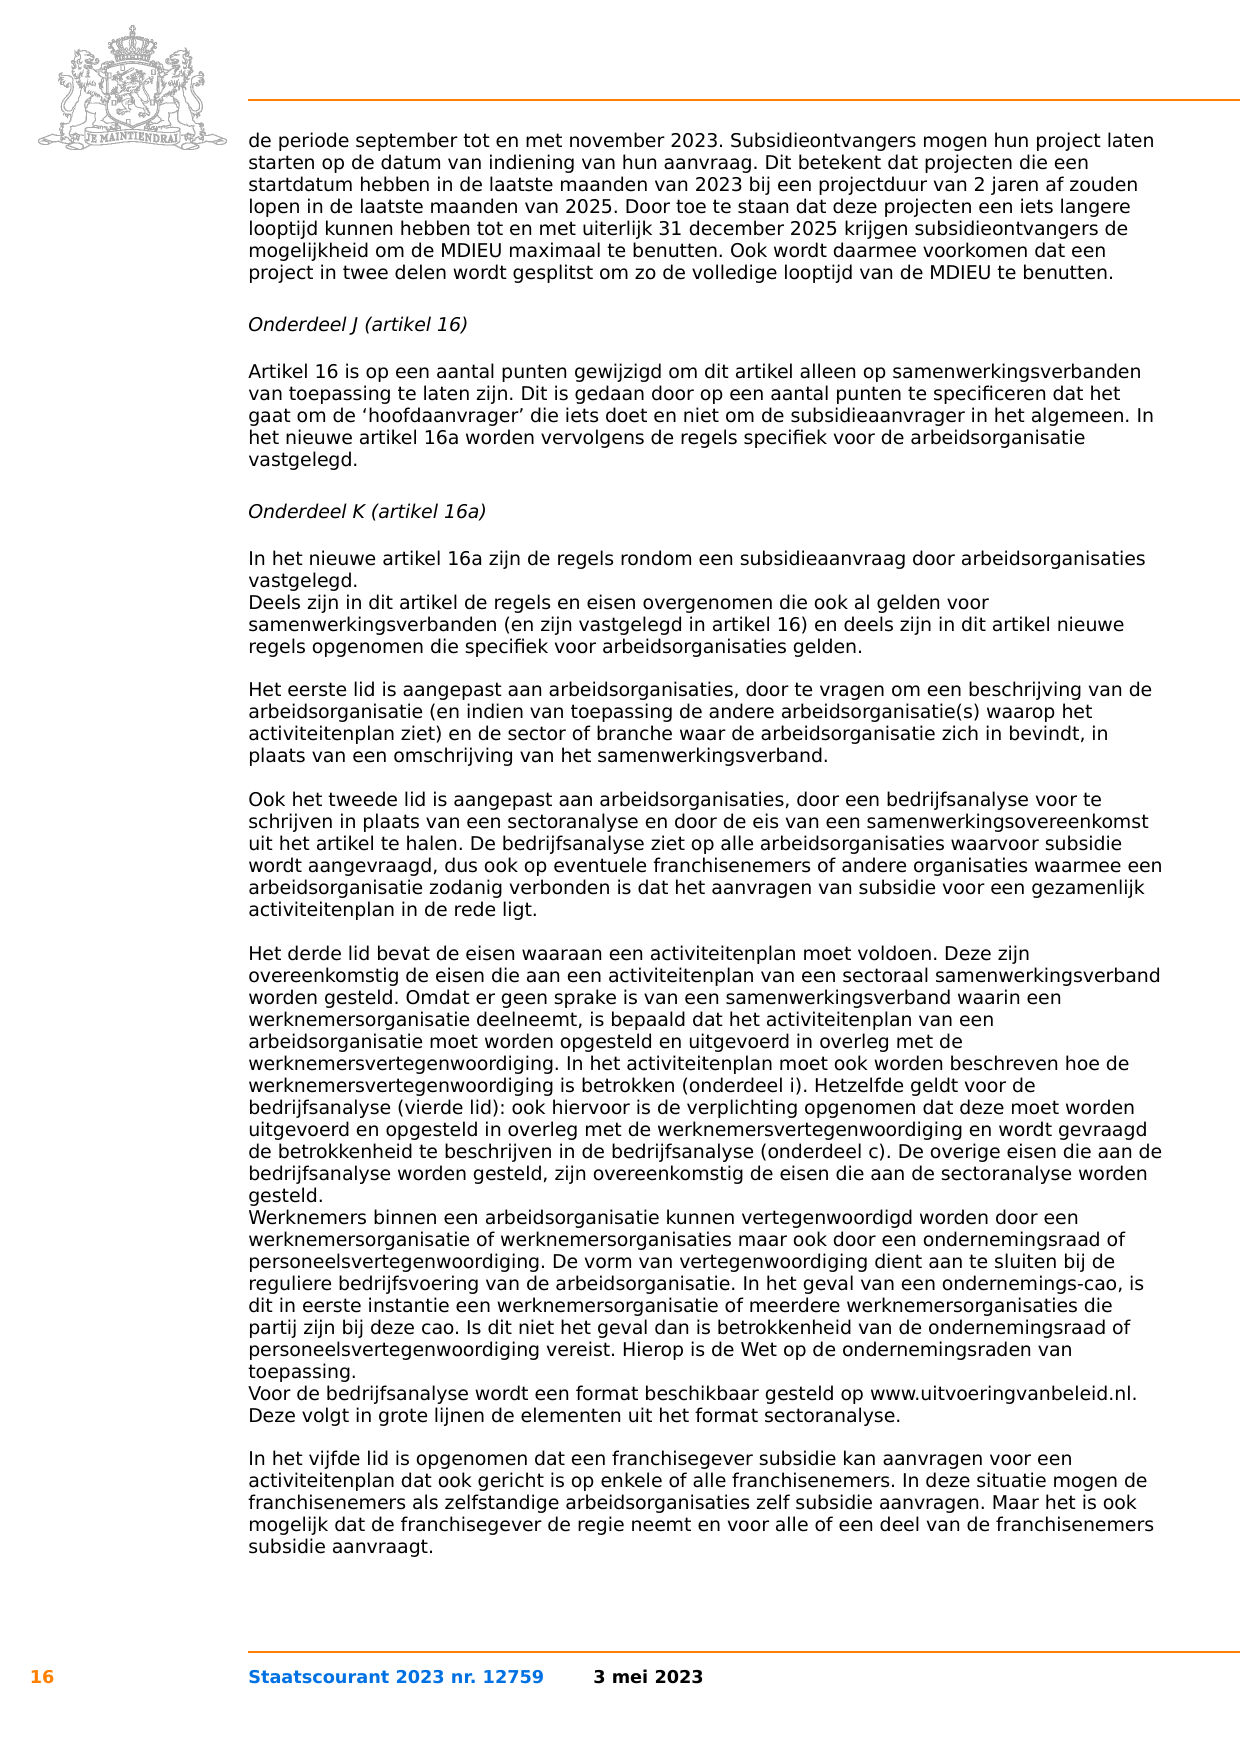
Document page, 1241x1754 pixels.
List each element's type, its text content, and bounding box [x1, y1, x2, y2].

text Het derde lid bevat de eisen waaraan een activiteitenplan moet voldoen. Deze zijn overeenkomstig de eisen die aan een activiteitenplan van een sectoraal samenwerkingsverband worden gesteld. Omdat er geen sprake is van een samenwerkingsverband waarin een werknemersorganisatie deelneemt, is bepaald dat het activiteitenplan van een arbeidsorganisatie moet worden opgesteld en uitgevoerd in overleg met de werknemersvertegenwoordiging. In het activiteitenplan moet ook worden beschreven hoe de werknemersvertegenwoordiging is betrokken (onderdeel i). Hetzelfde geldt voor de bedrijfsanalyse (vierde lid): ook hiervoor is de verplichting opgenomen dat deze moet worden uitgevoerd en opgesteld in overleg met de werknemersvertegenwoordiging en wordt gevraagd de betrokkenheid te beschrijven in de bedrijfsanalyse (onderdeel c). De overige eisen die aan de bedrijfsanalyse worden gesteld, zijn overeenkomstig de eisen die aan de sectoranalyse worden gesteld. [248, 943, 1163, 1207]
text Ook het tweede lid is aangepast aan arbeidsorganisaties, door een bedrijfsanalyse voor te schrijven in plaats van een sectoranalyse en door de eis van een samenwerkingsovereenkomst uit het artikel te halen. De bedrijfsanalyse ziet op alle arbeidsorganisaties waarvoor subsidie wordt aangevraagd, dus ook op eventuele franchisenemers of andere organisaties waarmee een arbeidsorganisatie zodanig verbonden is dat het aanvragen van subsidie voor een gezamenlijk activiteitenplan in de rede ligt. [248, 789, 1163, 921]
text de periode september tot en met november 2023. Subsidieontvangers mogen hun project laten starten op de datum van indiening van hun aanvraag. Dit betekent dat projecten die een startdatum hebben in de laatste maanden van 2023 bij een projectduur van 2 jaren af zouden lopen in de laatste maanden van 2025. Door toe te staan dat deze projecten een iets langere looptijd kunnen hebben tot en met uiterlijk 31 december 2025 krijgen subsidieontvangers de mogelijkheid om de MDIEU maximaal te benutten. Ook wordt daarmee voorkomen dat een project in twee delen wordt gesplitst om zo de volledige looptijd van de MDIEU te benutten. [248, 130, 1163, 284]
text Artikel 16 is op een aantal punten gewijzigd om dit artikel alleen op samenwerkingsverbanden van toepassing te laten zijn. Dit is gedaan door op een aantal punten te specificeren dat het gaat om de ‘hoofdaanvrager’ die iets doet en niet om de subsidieaanvrager in het algemeen. In het nieuwe artikel 16a worden vervolgens de regels specifiek voor de arbeidsorganisatie vastgelegd. [248, 361, 1163, 471]
text Voor de bedrijfsanalyse wordt een format beschikbaar gesteld op www.uitvoeringvanbeleid.nl. Deze volgt in grote lijnen de elementen uit het format sectoranalyse. [248, 1382, 1163, 1426]
text Werknemers binnen een arbeidsorganisatie kunnen vertegenwoordigd worden door een werknemersorganisatie of werknemersorganisaties maar ook door een ondernemingsraad of personeelsvertegenwoordiging. De vorm van vertegenwoordiging dient aan te sluiten bij de reguliere bedrijfsvoering van de arbeidsorganisatie. In het geval van een ondernemings-cao, is dit in eerste instantie een werknemersorganisatie of meerdere werknemersorganisaties die partij zijn bij deze cao. Is dit niet het geval dan is betrokkenheid van de ondernemingsraad of personeelsvertegenwoordiging vereist. Hierop is de Wet op de ondernemingsraden van toepassing. [248, 1207, 1163, 1382]
text In het nieuwe artikel 16a zijn de regels rondom een subsidieaanvraag door arbeidsorganisaties vastgelegd. [248, 548, 1163, 592]
text Het eerste lid is aangepast aan arbeidsorganisaties, door te vragen om een beschrijving van de arbeidsorganisatie (en indien van toepassing de andere arbeidsorganisatie(s) waarop het activiteitenplan ziet) en de sector of branche waar de arbeidsorganisatie zich in bevindt, in plaats van een omschrijving van het samenwerkingsverband. [248, 679, 1163, 767]
subtitle Onderdeel J (artikel 16) [248, 314, 1163, 336]
text In het vijfde lid is opgenomen dat een franchisegever subsidie kan aanvragen voor een activiteitenplan dat ook gericht is op enkele of alle franchisenemers. In deze situatie mogen de franchisenemers als zelfstandige arbeidsorganisaties zelf subsidie aanvragen. Maar het is ook mogelijk dat de franchisegever de regie neemt en voor alle of een deel van de franchisenemers subsidie aanvraagt. [248, 1448, 1163, 1558]
subtitle Onderdeel K (artikel 16a) [248, 501, 1163, 523]
text Deels zijn in dit artikel de regels en eisen overgenomen die ook al gelden voor samenwerkingsverbanden (en zijn vastgelegd in artikel 16) en deels zijn in dit artikel nieuwe regels opgenomen die specifiek voor arbeidsorganisaties gelden. [248, 592, 1163, 657]
picture [38, 25, 227, 150]
